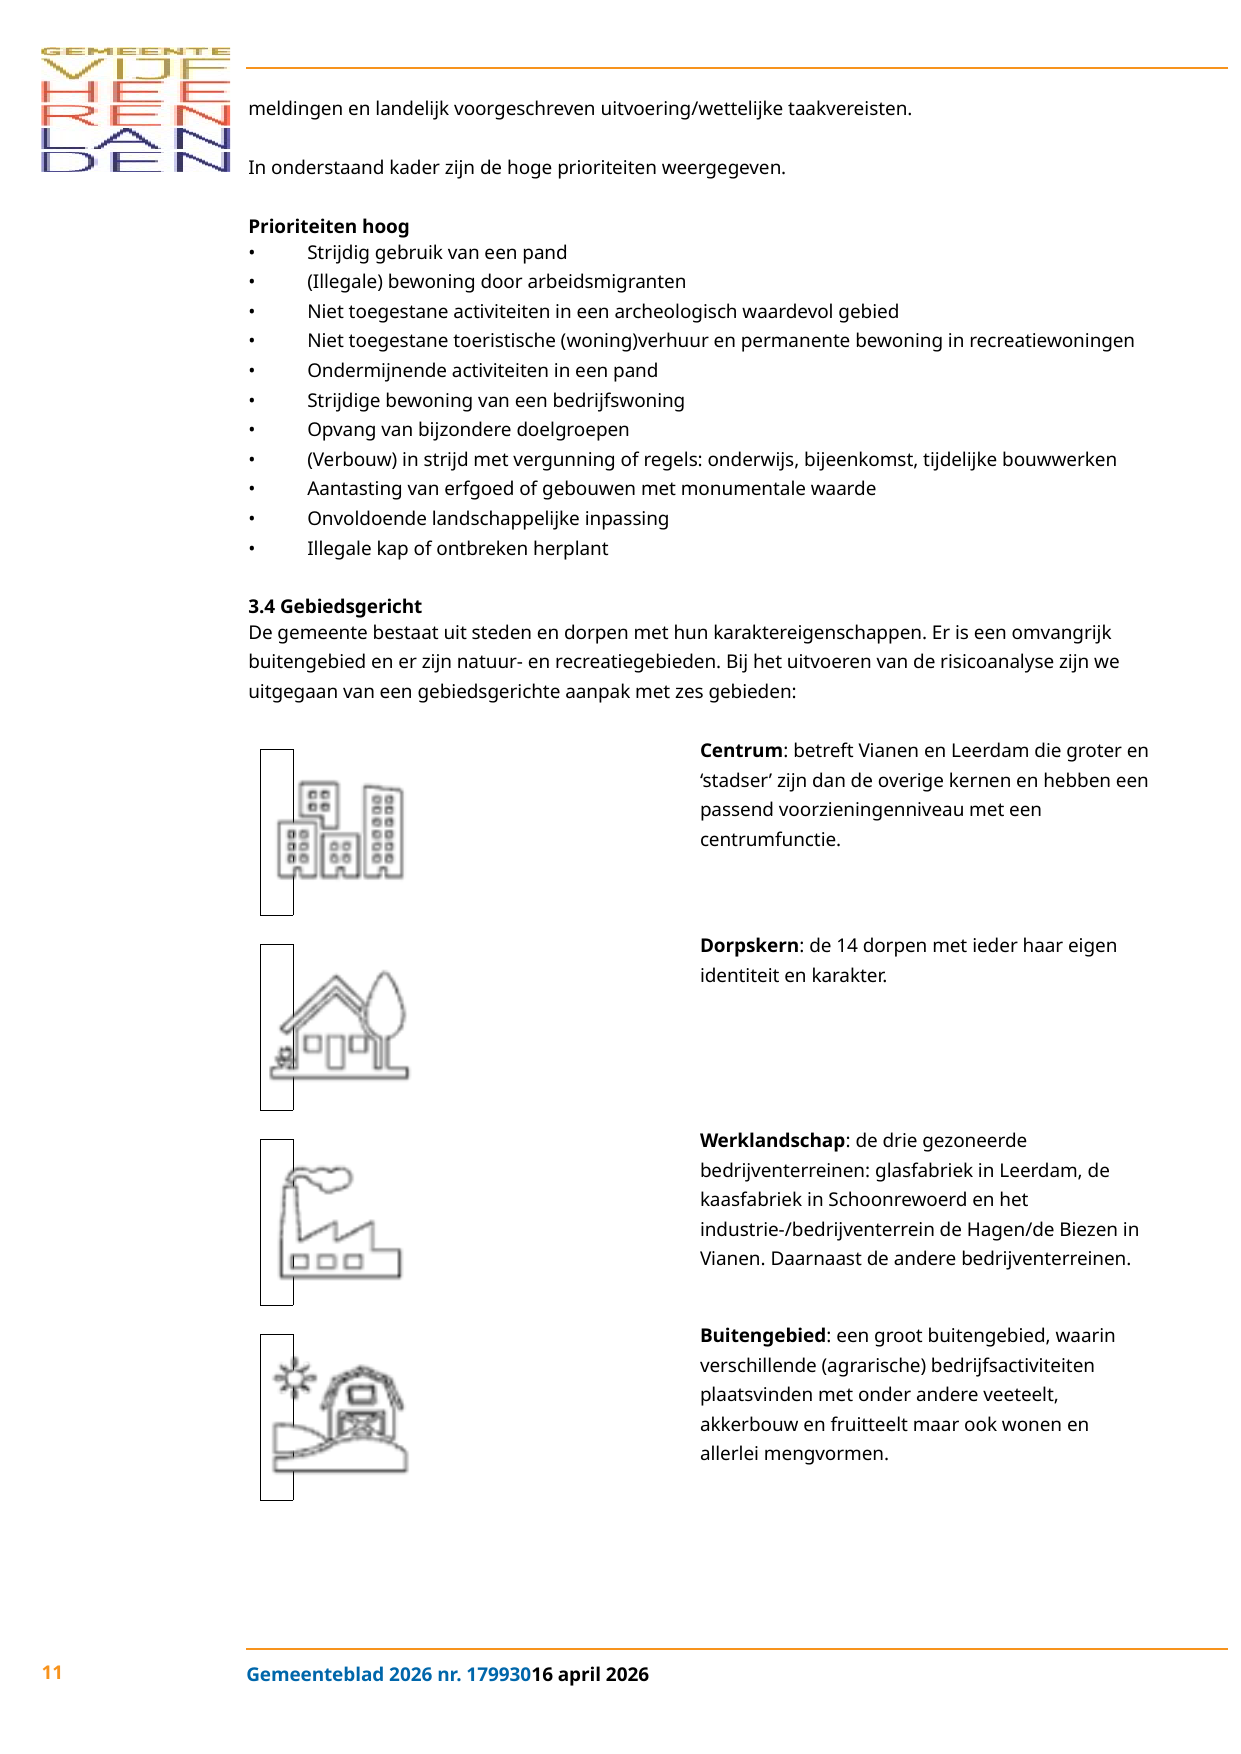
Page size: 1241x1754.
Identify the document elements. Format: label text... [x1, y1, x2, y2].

table_cell Strijdig gebruik van een pand (Illegale) bewoning door arbeidsmigranten Niet toegestane activiteiten in een archeologisch waardevol gebied Niet toegestane toeristische (woning)verhuur en permanente bewoning in recreatiewoningen Ondermijnende activiteiten in een pand Strijdige bewoning van een bedrijfswoning Opvang van bijzondere doelgroepen (Verbouw) in strijd met vergunning of regels: onderwijs, bijeenkomst, tijdelijke bouwwerken Aantasting van erfgoed of gebouwen met monumentale waarde Onvoldoende landschappelijke inpassing Illegale kap of ontbreken herplant [248, 239, 1152, 561]
picture [268, 1148, 417, 1296]
picture [41, 47, 231, 172]
table_header Centrum: betreft Vianen en Leerdam die groter en ‘stadser’ zijn dan de overige kernen en hebben een passend voorzieningenniveau met een centrumfunctie. [700, 738, 1152, 932]
picture [268, 1343, 417, 1491]
text De gemeente bestaat uit steden en dorpen met hun karaktereigenschappen. Er is een omvangrijk buitengebied en er zijn natuur- en recreatiegebieden. Bij het uitvoeren van de risicoanalyse zijn we uitgegaan van een gebiedsgerichte aanpak met zes gebieden: [248, 619, 1152, 704]
text In onderstaand kader zijn de hoge prioriteiten weergegeven. [248, 154, 1152, 180]
table_cell Werklandschap: de drie gezoneerde bedrijventerreinen: glasfabriek in Leerdam, de kaasfabriek in Schoonrewoerd en het industrie-/bedrijventerrein de Hagen/de Biezen in Vianen. Daarnaast de andere bedrijventerreinen. [700, 1127, 1152, 1322]
table_cell [248, 1322, 700, 1517]
table_cell [248, 933, 700, 1127]
table_cell Dorpskern: de 14 dorpen met ieder haar eigen identiteit en karakter. [700, 933, 1152, 1127]
text 3.4 Gebiedsgericht [248, 593, 1152, 619]
text meldingen en landelijk voorgeschreven uitvoering/wettelijke taakvereisten. [248, 95, 1152, 121]
table_cell [248, 1127, 700, 1322]
table_cell Buitengebied: een groot buitengebied, waarin verschillende (agrarische) bedrijfsactiviteiten plaatsvinden met onder andere veeteelt, akkerbouw en fruitteelt maar ook wonen en allerlei mengvormen. [700, 1322, 1152, 1517]
picture [268, 758, 417, 906]
table_header Prioriteiten hoog [248, 213, 1152, 239]
table_header [248, 738, 700, 932]
picture [268, 953, 417, 1101]
